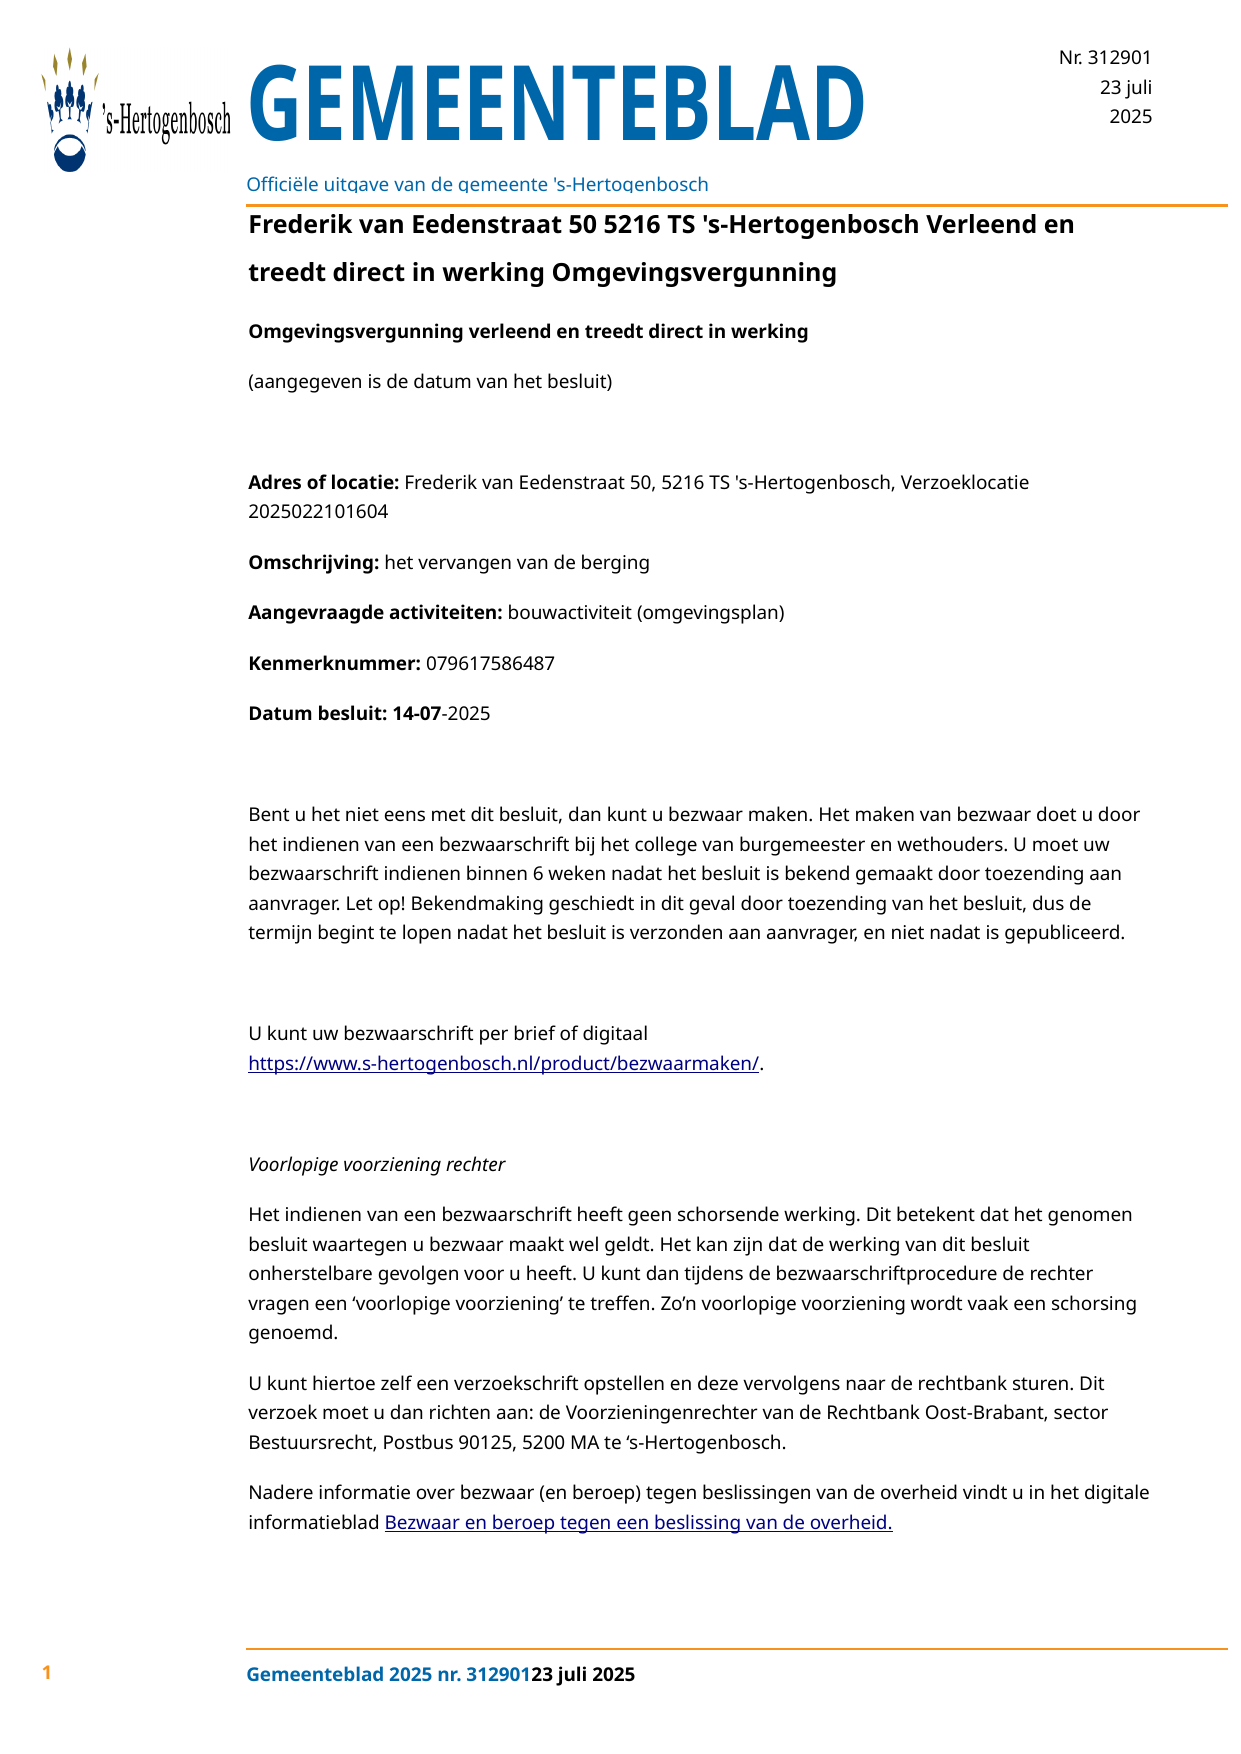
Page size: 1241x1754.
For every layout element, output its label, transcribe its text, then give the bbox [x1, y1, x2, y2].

text Het indienen van een bezwaarschrift heeft geen schorsende werking. Dit betekent dat het genomen besluit waartegen u bezwaar maakt wel geldt. Het kan zijn dat de werking van dit besluit onherstelbare gevolgen voor u heeft. U kunt dan tijdens de bezwaarschriftprocedure de rechter vragen een ‘voorlopige voorziening’ te treffen. Zo’n voorlopige voorziening wordt vaak een schorsing genoemd. [248, 1201, 1152, 1345]
text U kunt hiertoe zelf een verzoekschrift opstellen en deze vervolgens naar de rechtbank sturen. Dit verzoek moet u dan richten aan: de Voorzieningenrechter van de Rechtbank Oost-Brabant, sector Bestuursrecht, Postbus 90125, 5200 MA te ‘s-Hertogenbosch. [248, 1370, 1152, 1455]
text Omgevingsvergunning verleend en treedt direct in werking [248, 318, 1152, 344]
text Omschrijving: het vervangen van de berging [248, 549, 1152, 575]
text (aangegeven is de datum van het besluit) [248, 368, 1152, 394]
text Kenmerknummer: 079617586487 [248, 650, 1152, 676]
text Voorlopige voorziening rechter [248, 1151, 1152, 1177]
text U kunt uw bezwaarschrift per brief of digitaal https://www.s-hertogenbosch.nl/product/bezwaarmaken/. [248, 1020, 1152, 1076]
text Frederik van Eedenstraat 50 5216 TS 's-Hertogenbosch Verleend en treedt direct in werking Omgevingsvergunning [248, 207, 1152, 288]
picture [41, 47, 231, 172]
text Adres of locatie: Frederik van Eedenstraat 50, 5216 TS 's-Hertogenbosch, Verzoeklocatie 2025022101604 [248, 469, 1152, 524]
text Bent u het niet eens met dit besluit, dan kunt u bezwaar maken. Het maken van bezwaar doet u door het indienen van een bezwaarschrift bij het college van burgemeester en wethouders. U moet uw bezwaarschrift indienen binnen 6 weken nadat het besluit is bekend gemaakt door toezending aan aanvrager. Let op! Bekendmaking geschiedt in dit geval door toezending van het besluit, dus de termijn begint te lopen nadat het besluit is verzonden aan aanvrager, en niet nadat is gepubliceerd. [248, 801, 1152, 945]
text Datum besluit: 14-07-2025 [248, 700, 1152, 726]
text Nadere informatie over bezwaar (en beroep) tegen beslissingen van de overheid vindt u in het digitale informatieblad Bezwaar en beroep tegen een beslissing van de overheid. [248, 1479, 1152, 1535]
text Aangevraagde activiteiten: bouwactiviteit (omgevingsplan) [248, 599, 1152, 625]
